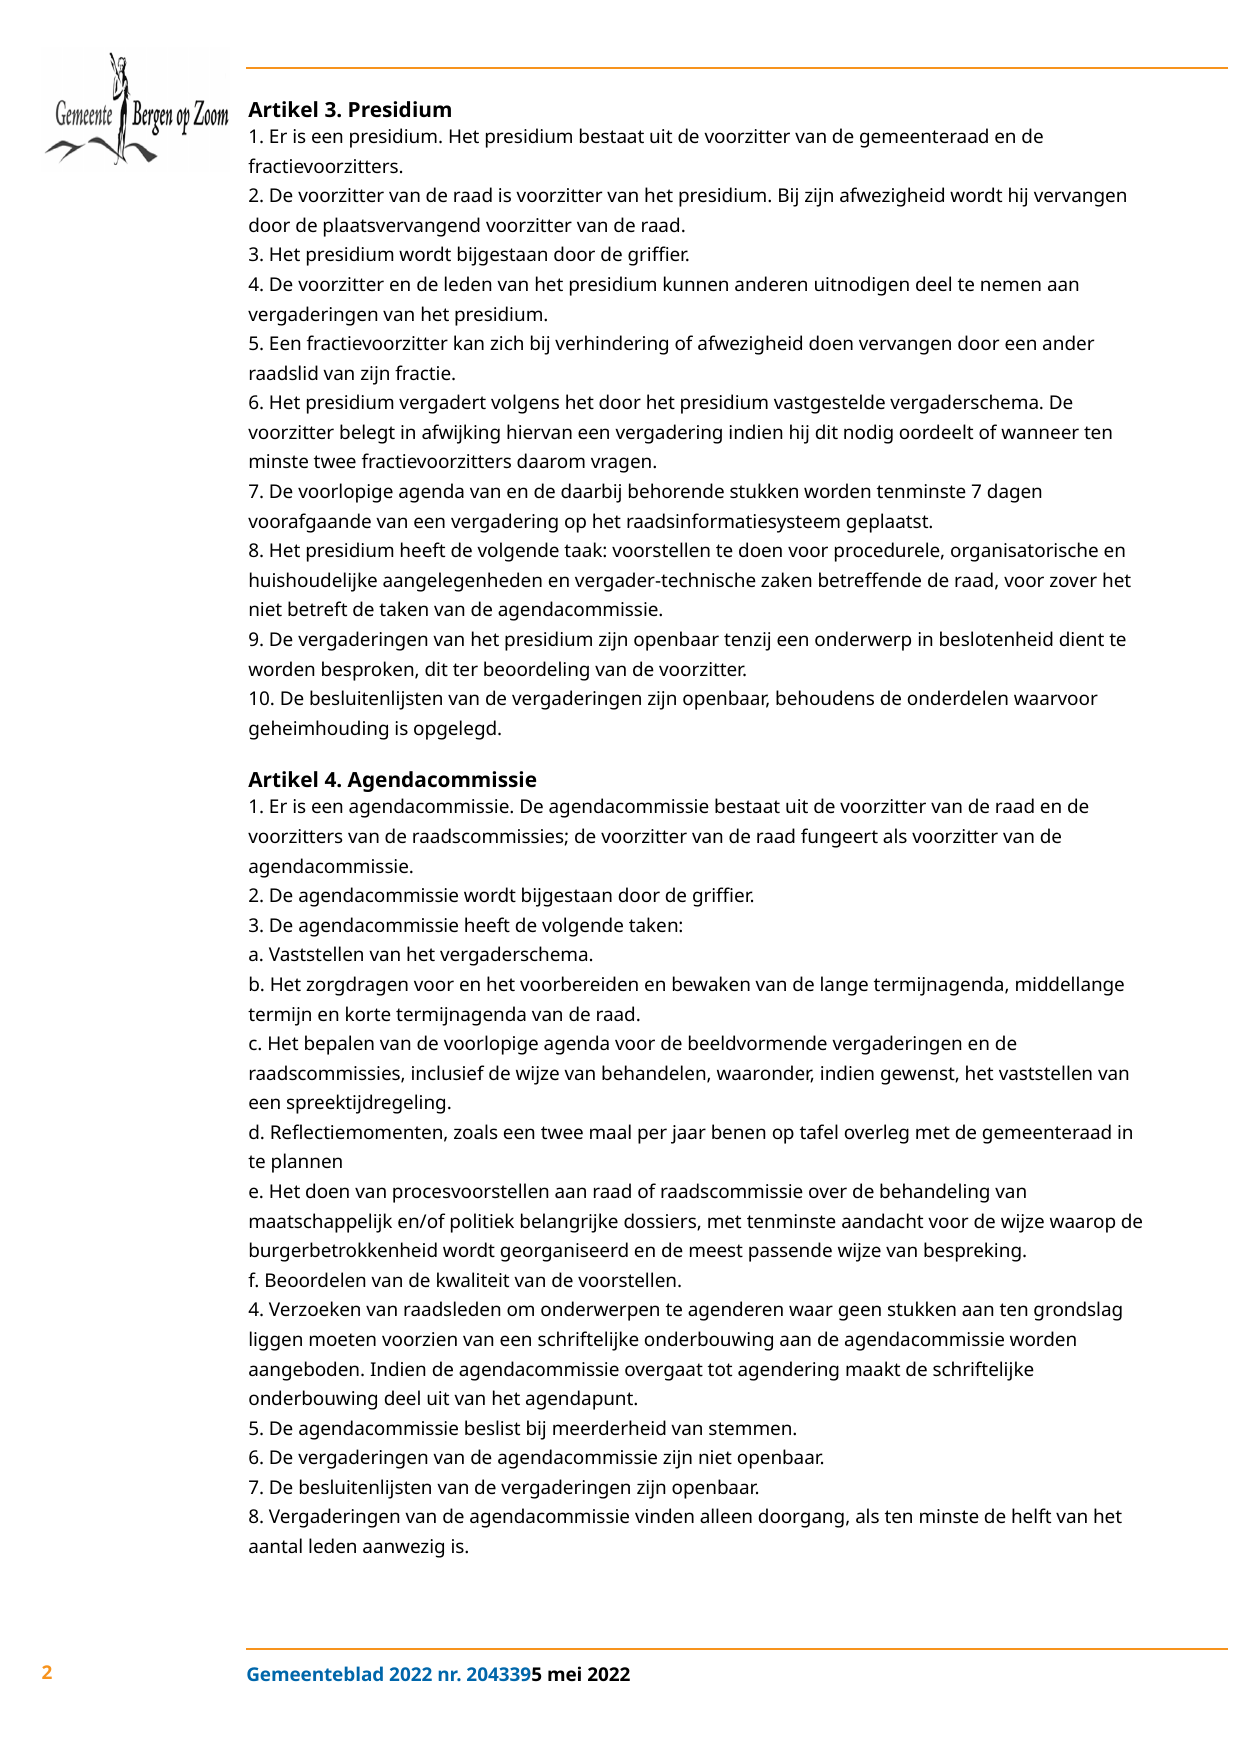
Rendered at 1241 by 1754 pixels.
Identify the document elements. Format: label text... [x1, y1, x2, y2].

text f. Beoordelen van de kwaliteit van de voorstellen. [248, 1267, 1152, 1293]
text 10. De besluitenlijsten van de vergaderingen zijn openbaar, behoudens de onderdelen waarvoor geheimhouding is opgelegd. [248, 685, 1152, 741]
text 6. De vergaderingen van de agendacommissie zijn niet openbaar. [248, 1444, 1152, 1470]
text 3. De agendacommissie heeft de volgende taken: [248, 912, 1152, 938]
text 7. De voorlopige agenda van en de daarbij behorende stukken worden tenminste 7 dagen voorafgaande van een vergadering op het raadsinformatiesysteem geplaatst. [248, 478, 1152, 533]
text 4. Verzoeken van raadsleden om onderwerpen te agenderen waar geen stukken aan ten grondslag liggen moeten voorzien van een schriftelijke onderbouwing aan de agendacommissie worden aangeboden. Indien de agendacommissie overgaat tot agendering maakt de schriftelijke onderbouwing deel uit van het agendapunt. [248, 1297, 1152, 1411]
text 6. Het presidium vergadert volgens het door het presidium vastgestelde vergaderschema. De voorzitter belegt in afwijking hiervan een vergadering indien hij dit nodig oordeelt of wanneer ten minste twee fractievoorzitters daarom vragen. [248, 389, 1152, 474]
text 5. Een fractievoorzitter kan zich bij verhindering of afwezigheid doen vervangen door een ander raadslid van zijn fractie. [248, 330, 1152, 386]
text 7. De besluitenlijsten van de vergaderingen zijn openbaar. [248, 1474, 1152, 1500]
text 8. Vergaderingen van de agendacommissie vinden alleen doorgang, als ten minste de helft van het aantal leden aanwezig is. [248, 1504, 1152, 1559]
text d. Reflectiemomenten, zoals een twee maal per jaar benen op tafel overleg met de gemeenteraad in te plannen [248, 1119, 1152, 1174]
picture [41, 47, 231, 172]
text 8. Het presidium heeft de volgende taak: voorstellen te doen voor procedurele, organisatorische en huishoudelijke aangelegenheden en vergader-technische zaken betreffende de raad, voor zover het niet betreft de taken van de agendacommissie. [248, 537, 1152, 622]
text c. Het bepalen van de voorlopige agenda voor de beeldvormende vergaderingen en de raadscommissies, inclusief de wijze van behandelen, waaronder, indien gewenst, het vaststellen van een spreektijdregeling. [248, 1030, 1152, 1115]
text 5. De agendacommissie beslist bij meerderheid van stemmen. [248, 1415, 1152, 1441]
text Artikel 4. Agendacommissie [248, 765, 1152, 794]
text Artikel 3. Presidium [248, 95, 1152, 123]
text 2. De voorzitter van de raad is voorzitter van het presidium. Bij zijn afwezigheid wordt hij vervangen door de plaatsvervangend voorzitter van de raad. [248, 182, 1152, 238]
text 3. Het presidium wordt bijgestaan door de griffier. [248, 242, 1152, 267]
text 1. Er is een presidium. Het presidium bestaat uit de voorzitter van de gemeenteraad en de fractievoorzitters. [248, 123, 1152, 178]
text e. Het doen van procesvoorstellen aan raad of raadscommissie over de behandeling van maatschappelijk en/of politiek belangrijke dossiers, met tenminste aandacht voor de wijze waarop de burgerbetrokkenheid wordt georganiseerd en de meest passende wijze van bespreking. [248, 1178, 1152, 1263]
text 2. De agendacommissie wordt bijgestaan door de griffier. [248, 882, 1152, 908]
text b. Het zorgdragen voor en het voorbereiden en bewaken van de lange termijnagenda, middellange termijn en korte termijnagenda van de raad. [248, 971, 1152, 1027]
text 9. De vergaderingen van het presidium zijn openbaar tenzij een onderwerp in beslotenheid dient te worden besproken, dit ter beoordeling van de voorzitter. [248, 626, 1152, 681]
text 4. De voorzitter en de leden van het presidium kunnen anderen uitnodigen deel te nemen aan vergaderingen van het presidium. [248, 271, 1152, 326]
text a. Vaststellen van het vergaderschema. [248, 942, 1152, 967]
text 1. Er is een agendacommissie. De agendacommissie bestaat uit de voorzitter van de raad en de voorzitters van de raadscommissies; de voorzitter van de raad fungeert als voorzitter van de agendacommissie. [248, 794, 1152, 879]
